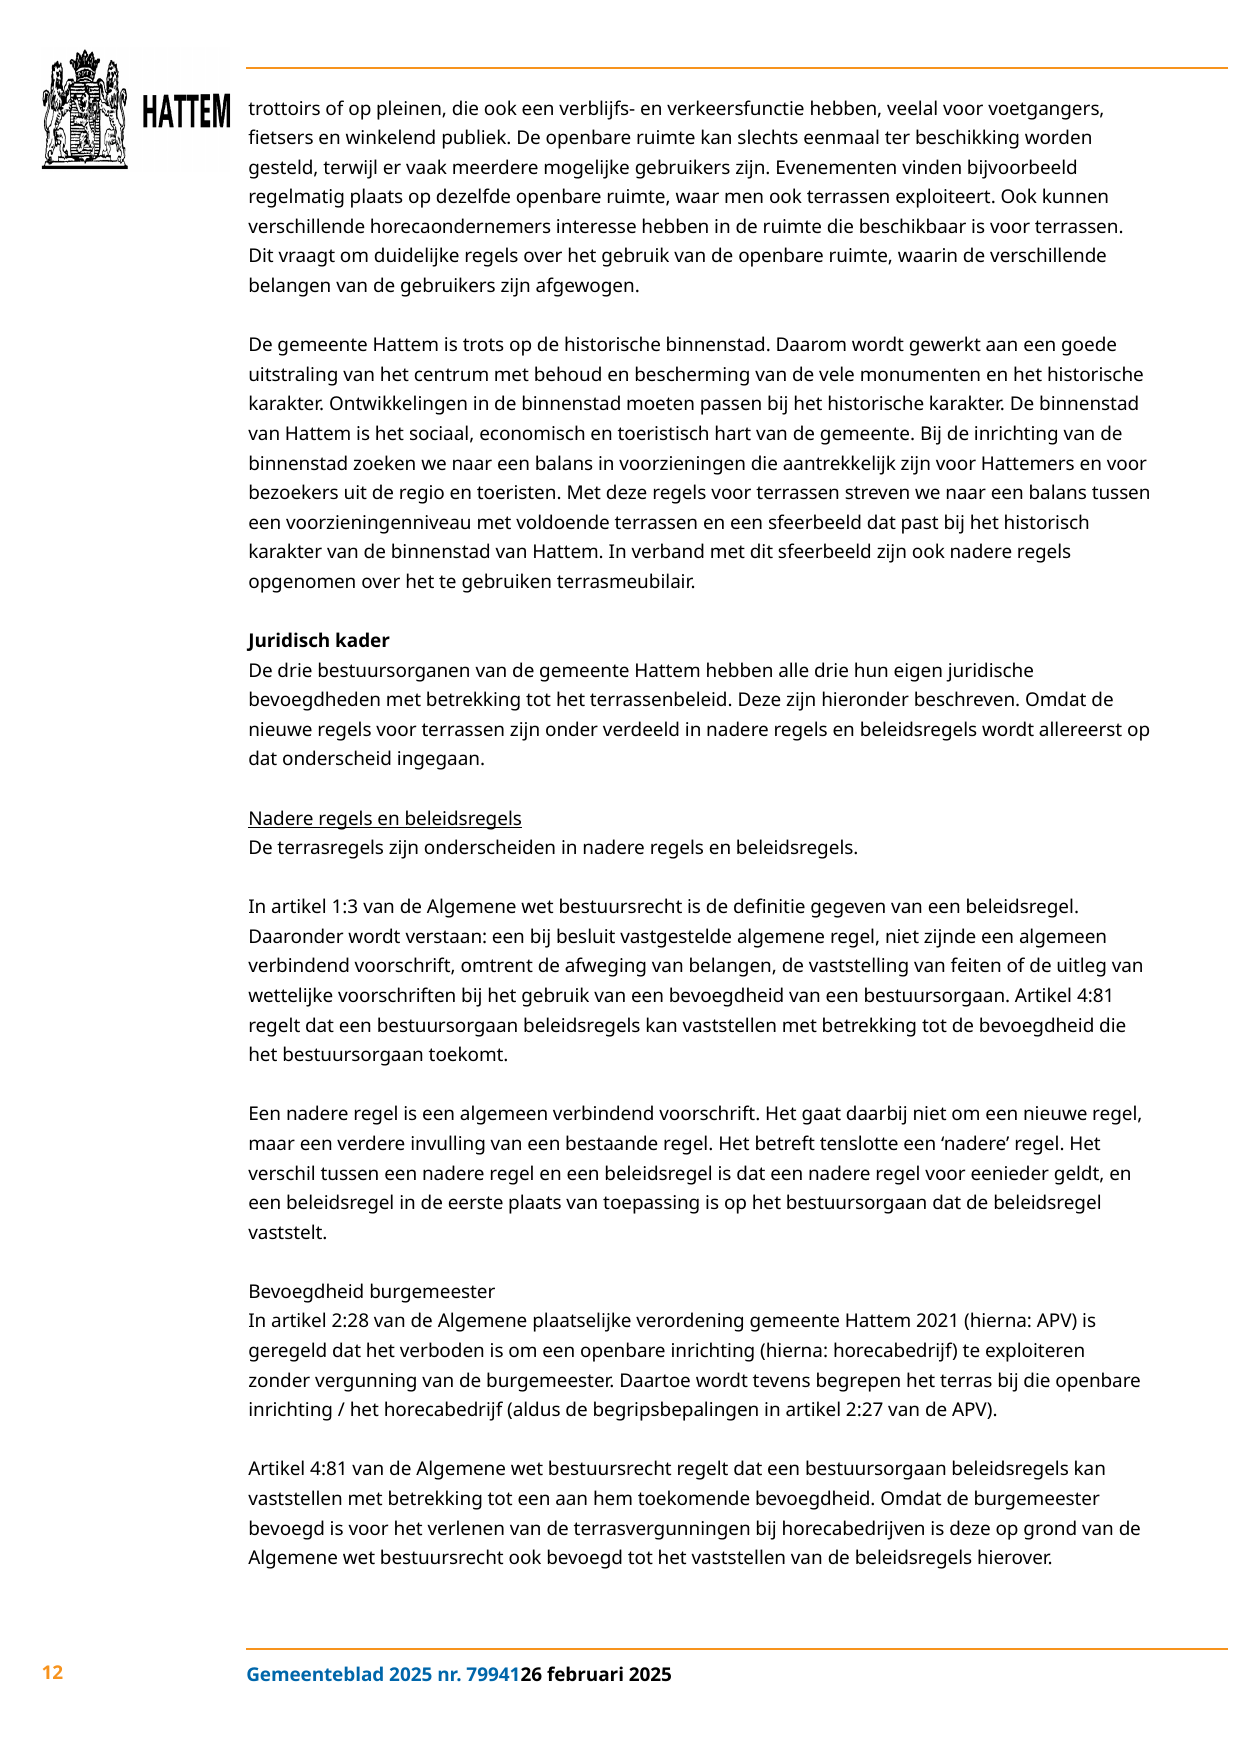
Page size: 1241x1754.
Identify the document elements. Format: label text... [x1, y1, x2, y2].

text Juridisch kader [248, 627, 1152, 653]
text Artikel 4:81 van de Algemene wet bestuursrecht regelt dat een bestuursorgaan beleidsregels kan vaststellen met betrekking tot een aan hem toekomende bevoegdheid. Omdat de burgemeester bevoegd is voor het verlenen van de terrasvergunningen bij horecabedrijven is deze op grond van de Algemene wet bestuursrecht ook bevoegd tot het vaststellen van de beleidsregels hierover. [248, 1456, 1152, 1570]
text Een nadere regel is een algemeen verbindend voorschrift. Het gaat daarbij niet om een nieuwe regel, maar een verdere invulling van een bestaande regel. Het betreft tenslotte een ‘nadere’ regel. Het verschil tussen een nadere regel en een beleidsregel is dat een nadere regel voor eenieder geldt, en een beleidsregel in de eerste plaats van toepassing is op het bestuursorgaan dat de beleidsregel vaststelt. [248, 1101, 1152, 1245]
text trottoirs of op pleinen, die ook een verblijfs- en verkeersfunctie hebben, veelal voor voetgangers, fietsers en winkelend publiek. De openbare ruimte kan slechts eenmaal ter beschikking worden gesteld, terwijl er vaak meerdere mogelijke gebruikers zijn. Evenementen vinden bijvoorbeeld regelmatig plaats op dezelfde openbare ruimte, waar men ook terrassen exploiteert. Ook kunnen verschillende horecaondernemers interesse hebben in de ruimte die beschikbaar is voor terrassen. Dit vraagt om duidelijke regels over het gebruik van de openbare ruimte, waarin de verschillende belangen van de gebruikers zijn afgewogen. [248, 95, 1152, 298]
text Nadere regels en beleidsregels [248, 805, 1152, 831]
text De gemeente Hattem is trots op de historische binnenstad. Daarom wordt gewerkt aan een goede uitstraling van het centrum met behoud en bescherming van de vele monumenten en het historische karakter. Ontwikkelingen in de binnenstad moeten passen bij het historische karakter. De binnenstad van Hattem is het sociaal, economisch en toeristisch hart van de gemeente. Bij de inrichting van de binnenstad zoeken we naar een balans in voorzieningen die aantrekkelijk zijn voor Hattemers en voor bezoekers uit de regio en toeristen. Met deze regels voor terrassen streven we naar een balans tussen een voorzieningenniveau met voldoende terrassen en een sfeerbeeld dat past bij het historisch karakter van de binnenstad van Hattem. In verband met dit sfeerbeeld zijn ook nadere regels opgenomen over het te gebruiken terrasmeubilair. [248, 331, 1152, 594]
text In artikel 2:28 van de Algemene plaatselijke verordening gemeente Hattem 2021 (hierna: APV) is geregeld dat het verboden is om een openbare inrichting (hierna: horecabedrijf) te exploiteren zonder vergunning van de burgemeester. Daartoe wordt tevens begrepen het terras bij die openbare inrichting / het horecabedrijf (aldus de begripsbepalingen in artikel 2:27 van de APV). [248, 1308, 1152, 1422]
text In artikel 1:3 van de Algemene wet bestuursrecht is de definitie gegeven van een beleidsregel. Daaronder wordt verstaan: een bij besluit vastgestelde algemene regel, niet zijnde een algemeen verbindend voorschrift, omtrent de afweging van belangen, de vaststelling van feiten of de uitleg van wettelijke voorschriften bij het gebruik van een bevoegdheid van een bestuursorgaan. Artikel 4:81 regelt dat een bestuursorgaan beleidsregels kan vaststellen met betrekking tot de bevoegdheid die het bestuursorgaan toekomt. [248, 893, 1152, 1067]
text Bevoegdheid burgemeester [248, 1278, 1152, 1304]
text De drie bestuursorganen van de gemeente Hattem hebben alle drie hun eigen juridische bevoegdheden met betrekking tot het terrassenbeleid. Deze zijn hieronder beschreven. Omdat de nieuwe regels voor terrassen zijn onder verdeeld in nadere regels en beleidsregels wordt allereerst op dat onderscheid ingegaan. [248, 657, 1152, 771]
picture [41, 47, 231, 172]
text De terrasregels zijn onderscheiden in nadere regels en beleidsregels. [248, 834, 1152, 860]
